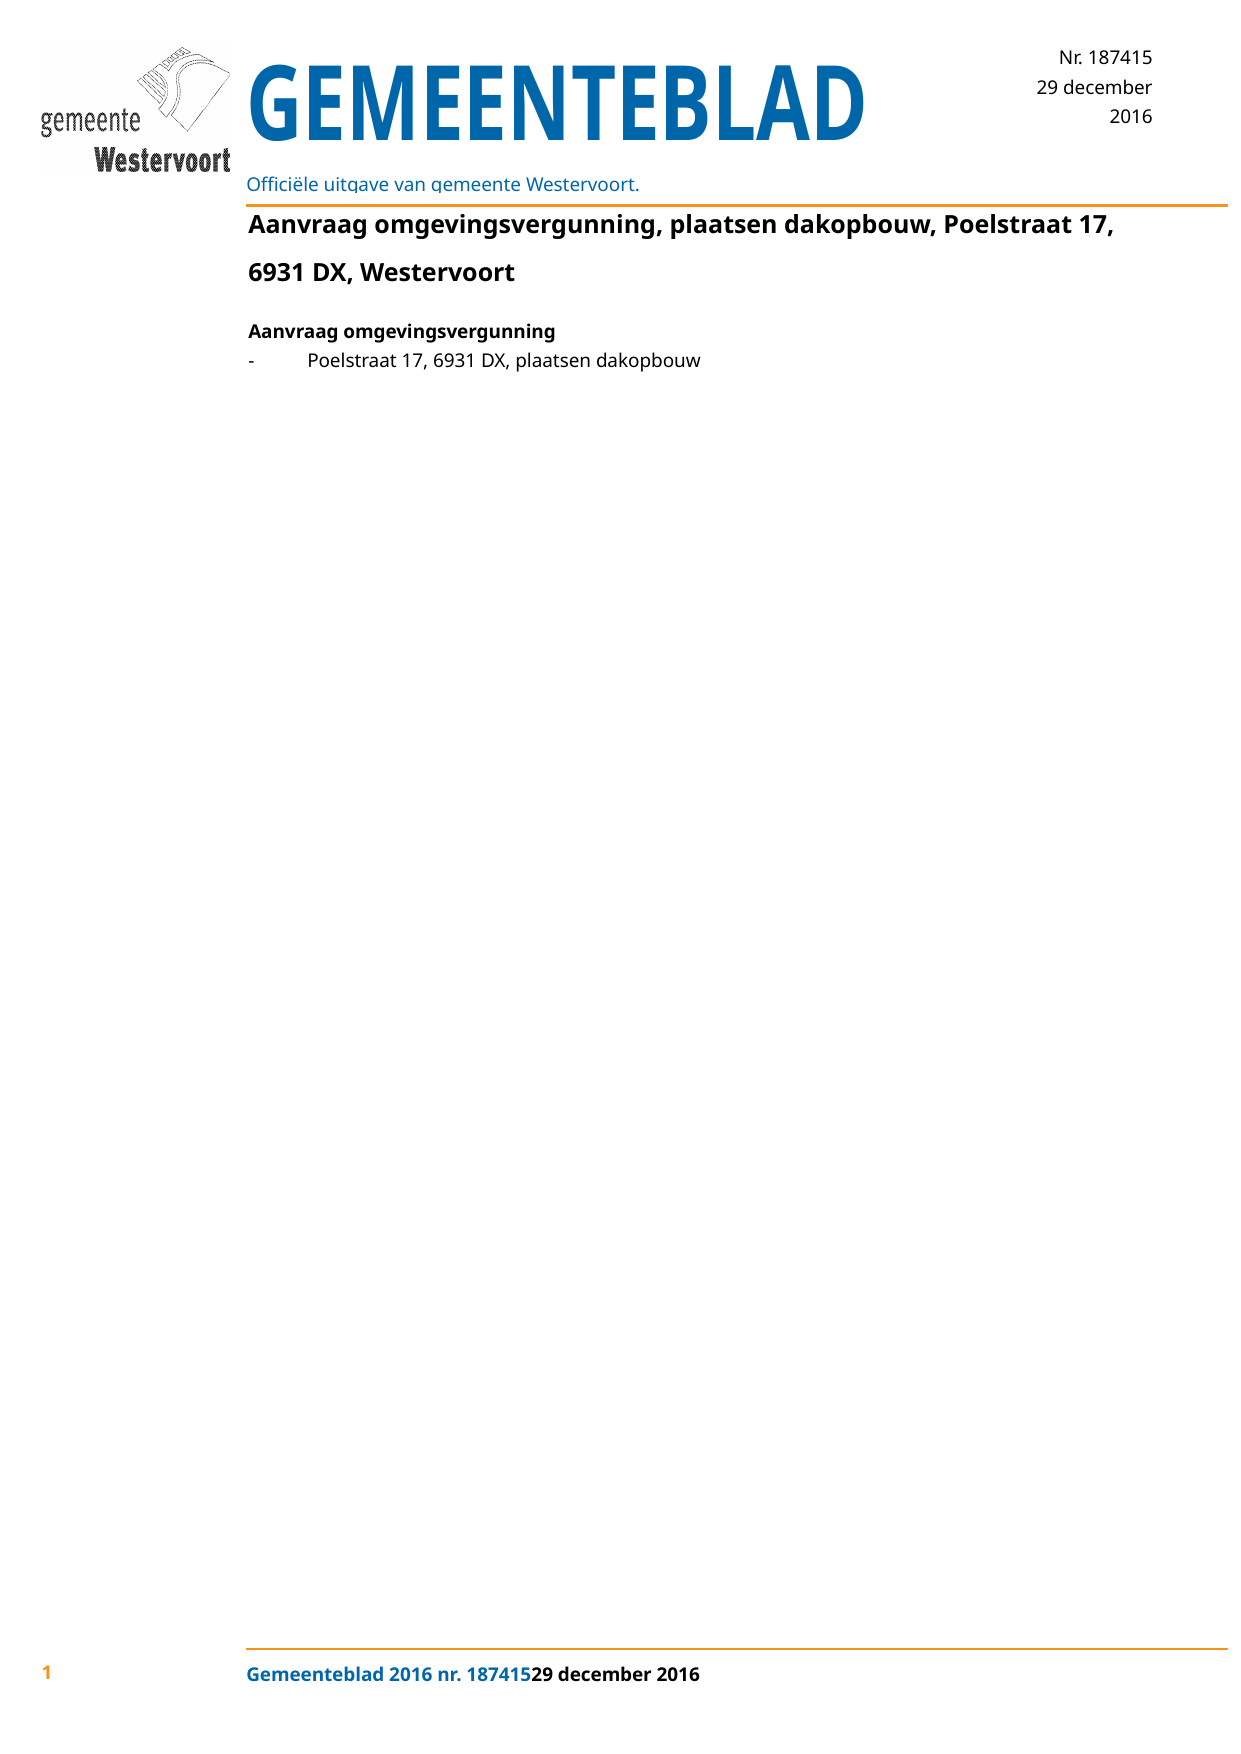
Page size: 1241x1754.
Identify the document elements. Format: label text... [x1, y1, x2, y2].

text Aanvraag omgevingsvergunning [248, 318, 1152, 344]
list Poelstraat 17, 6931 DX, plaatsen dakopbouw [248, 347, 1152, 373]
picture [41, 47, 231, 172]
text Aanvraag omgevingsvergunning, plaatsen dakopbouw, Poelstraat 17, 6931 DX, Westervoort [248, 207, 1152, 288]
